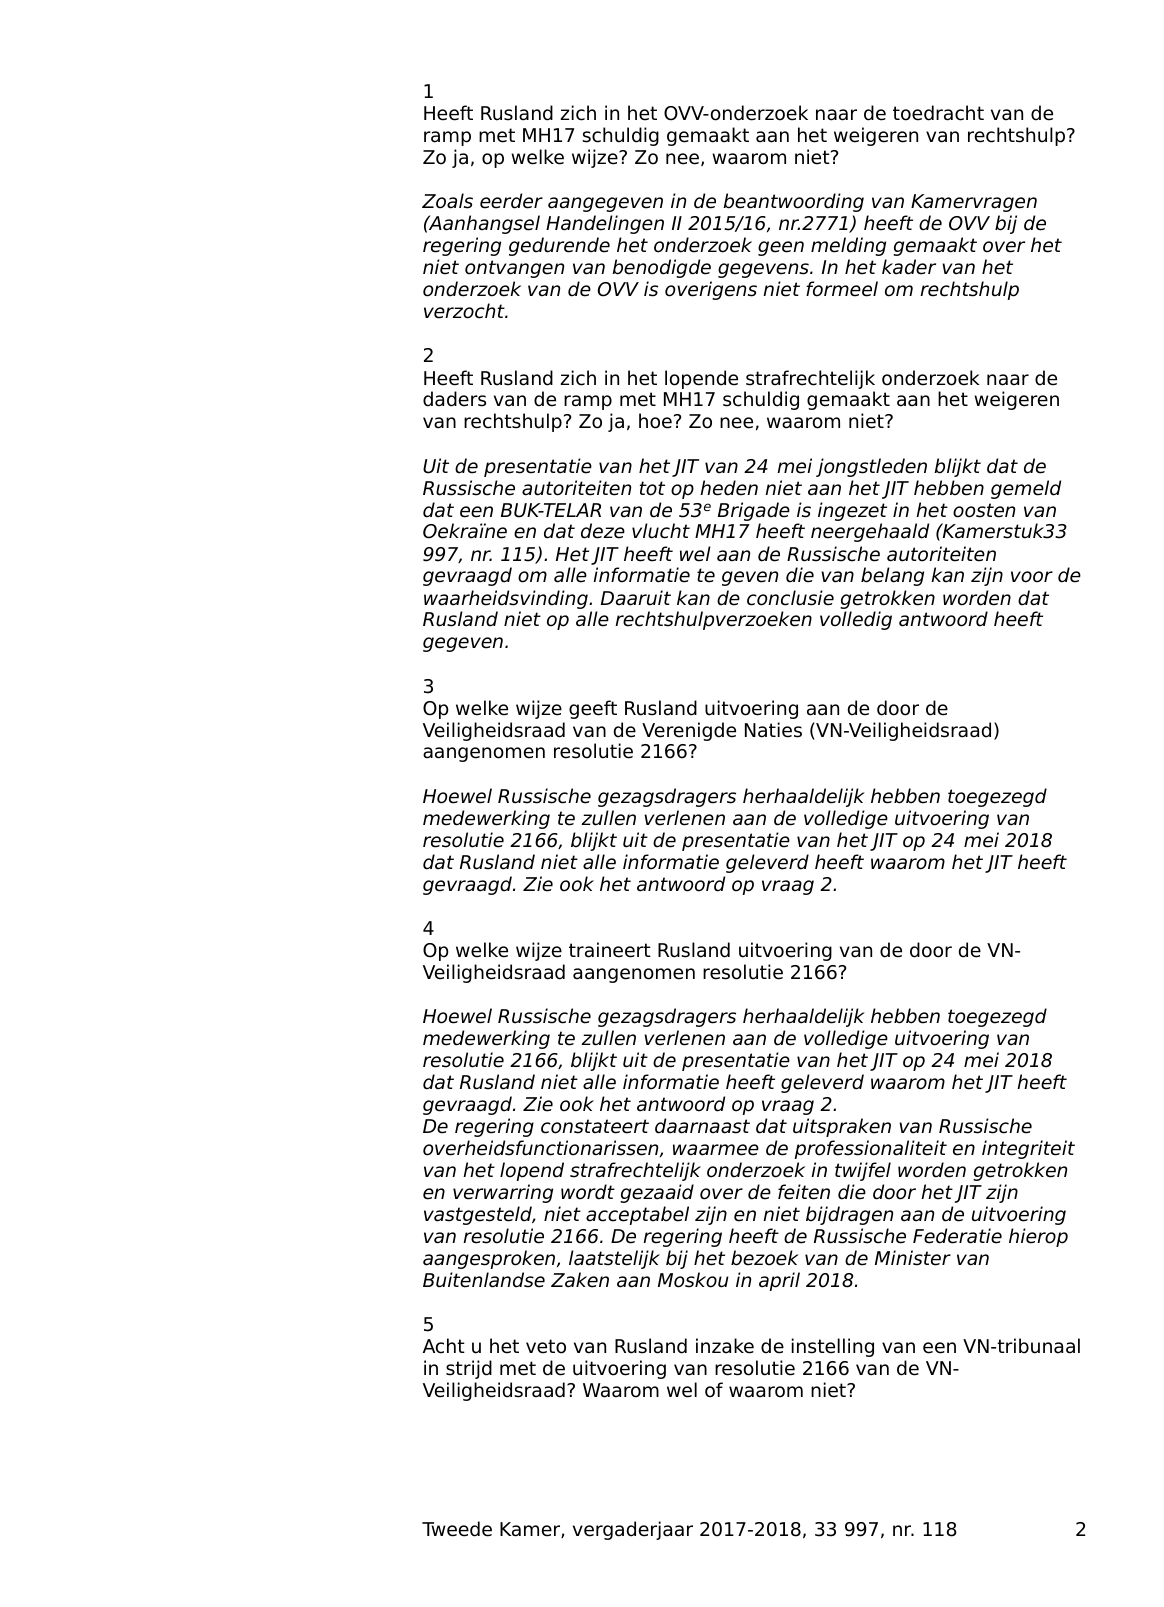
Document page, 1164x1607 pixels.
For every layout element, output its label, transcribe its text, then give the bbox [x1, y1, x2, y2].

text Zoals eerder aangegeven in de beantwoording van Kamervragen (Aanhangsel Handelingen II 2015/16, nr.2771) heeft de OVV bij de regering gedurende het onderzoek geen melding gemaakt over het niet ontvangen van benodigde gegevens. In het kader van het onderzoek van de OVV is overigens niet formeel om rechtshulp verzocht. [422, 191, 1087, 323]
text Heeft Rusland zich in het OVV-onderzoek naar de toedracht van de ramp met MH17 schuldig gemaakt aan het weigeren van rechtshulp? Zo ja, op welke wijze? Zo nee, waarom niet? [422, 103, 1087, 169]
text Hoewel Russische gezagsdragers herhaaldelijk hebben toegezegd medewerking te zullen verlenen aan de volledige uitvoering van resolutie 2166, blijkt uit de presentatie van het JIT op 24 mei 2018 dat Rusland niet alle informatie geleverd heeft waarom het JIT heeft gevraagd. Zie ook het antwoord op vraag 2. [422, 786, 1087, 896]
text 5 [422, 1314, 1087, 1336]
text 2 [422, 345, 1087, 367]
text Heeft Rusland zich in het lopende strafrechtelijk onderzoek naar de daders van de ramp met MH17 schuldig gemaakt aan het weigeren van rechtshulp? Zo ja, hoe? Zo nee, waarom niet? [422, 367, 1087, 433]
text Uit de presentatie van het JIT van 24 mei jongstleden blijkt dat de Russische autoriteiten tot op heden niet aan het JIT hebben gemeld dat een BUK-TELAR van de 53e Brigade is ingezet in het oosten van Oekraïne en dat deze vlucht MH17 heeft neergehaald (Kamerstuk33 997, nr. 115). Het JIT heeft wel aan de Russische autoriteiten gevraagd om alle informatie te geven die van belang kan zijn voor de waarheidsvinding. Daaruit kan de conclusie getrokken worden dat Rusland niet op alle rechtshulpverzoeken volledig antwoord heeft gegeven. [422, 456, 1087, 653]
text 4 [422, 918, 1087, 940]
text Op welke wijze traineert Rusland uitvoering van de door de VN-Veiligheidsraad aangenomen resolutie 2166? [422, 940, 1087, 984]
text 1 [422, 81, 1087, 103]
text 3 [422, 676, 1087, 697]
text Acht u het veto van Rusland inzake de instelling van een VN-tribunaal in strijd met de uitvoering van resolutie 2166 van de VN-Veiligheidsraad? Waarom wel of waarom niet? [422, 1336, 1087, 1402]
text De regering constateert daarnaast dat uitspraken van Russische overheidsfunctionarissen, waarmee de professionaliteit en integriteit van het lopend strafrechtelijk onderzoek in twijfel worden getrokken en verwarring wordt gezaaid over de feiten die door het JIT zijn vastgesteld, niet acceptabel zijn en niet bijdragen aan de uitvoering van resolutie 2166. De regering heeft de Russische Federatie hierop aangesproken, laatstelijk bij het bezoek van de Minister van Buitenlandse Zaken aan Moskou in april 2018. [422, 1116, 1087, 1292]
text Op welke wijze geeft Rusland uitvoering aan de door de Veiligheidsraad van de Verenigde Naties (VN-Veiligheidsraad) aangenomen resolutie 2166? [422, 697, 1087, 763]
text Hoewel Russische gezagsdragers herhaaldelijk hebben toegezegd medewerking te zullen verlenen aan de volledige uitvoering van resolutie 2166, blijkt uit de presentatie van het JIT op 24 mei 2018 dat Rusland niet alle informatie heeft geleverd waarom het JIT heeft gevraagd. Zie ook het antwoord op vraag 2. [422, 1006, 1087, 1116]
